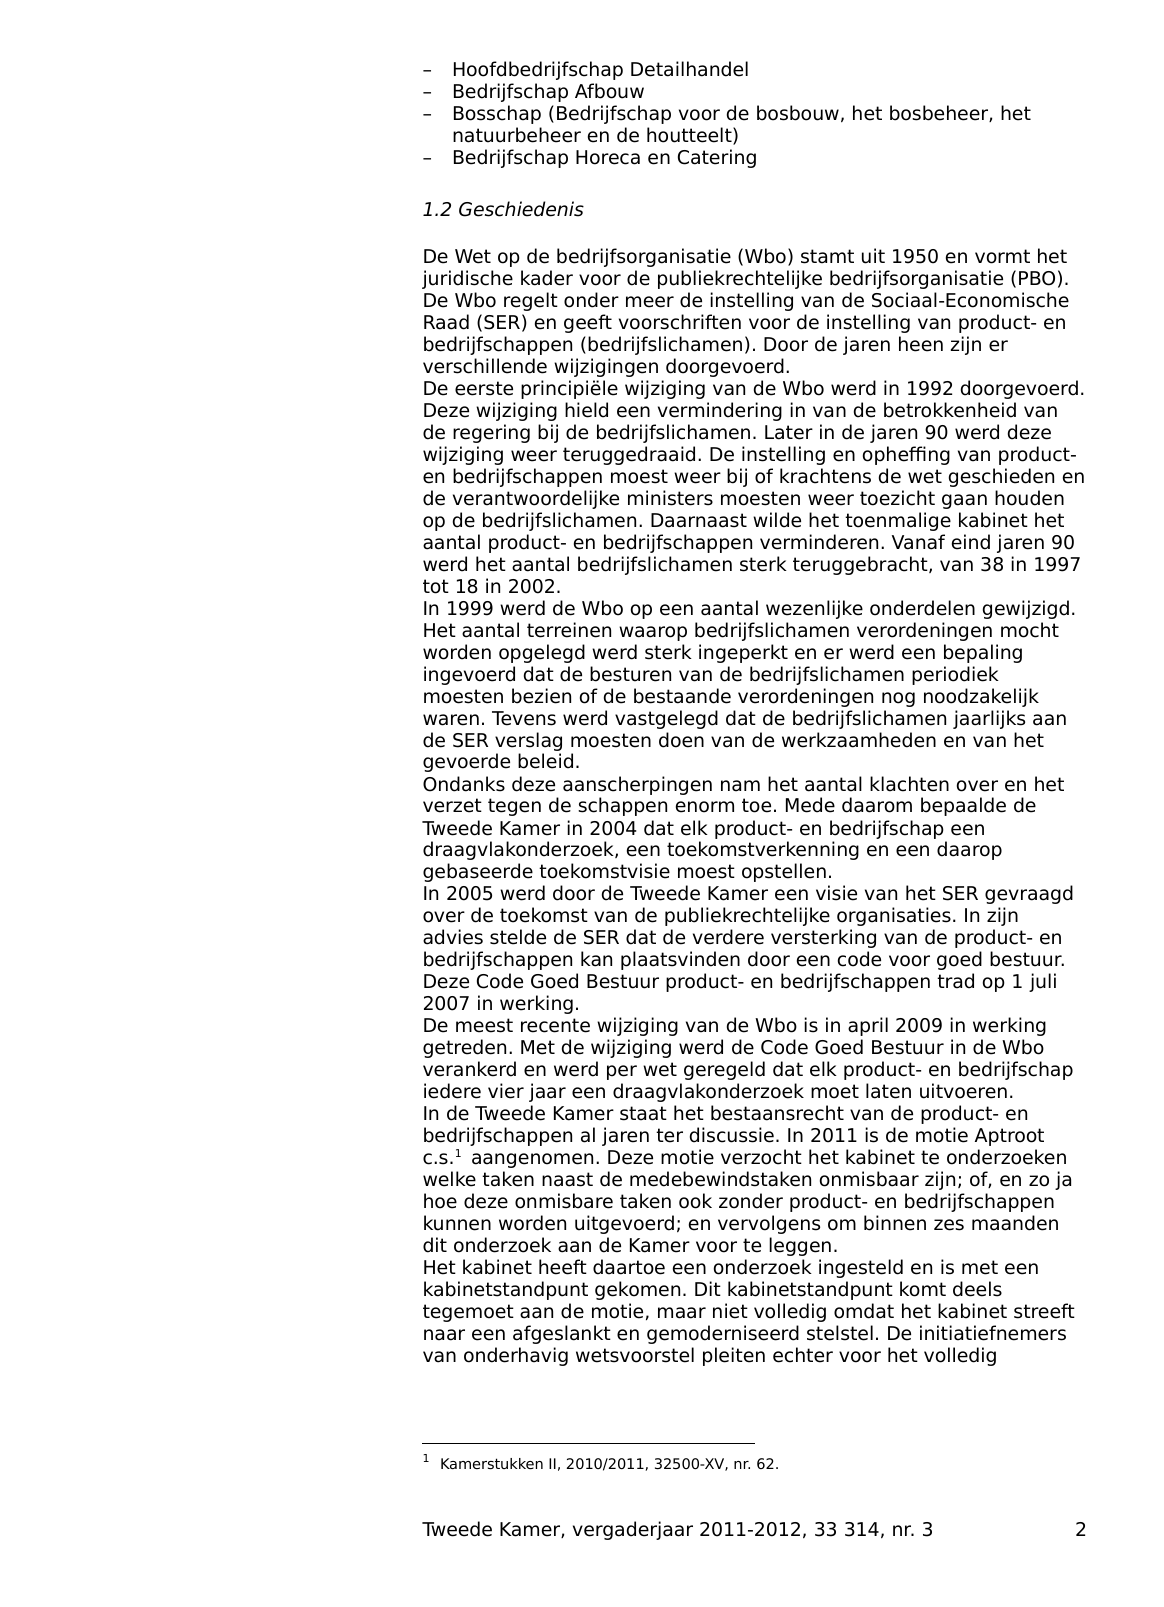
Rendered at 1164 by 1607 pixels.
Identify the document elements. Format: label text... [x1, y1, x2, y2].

text De Wet op de bedrijfsorganisatie (Wbo) stamt uit 1950 en vormt het juridische kader voor de publiekrechtelijke bedrijfsorganisatie (PBO). De Wbo regelt onder meer de instelling van de Sociaal-Economische Raad (SER) en geeft voorschriften voor de instelling van product- en bedrijfschappen (bedrijfslichamen). Door de jaren heen zijn er verschillende wijzigingen doorgevoerd. [422, 246, 1087, 378]
text – Bosschap (Bedrijfschap voor de bosbouw, het bosbeheer, het natuurbeheer en de houtteelt) [422, 103, 1087, 147]
text In 1999 werd de Wbo op een aantal wezenlijke onderdelen gewijzigd. Het aantal terreinen waarop bedrijfslichamen verordeningen mocht worden opgelegd werd sterk ingeperkt en er werd een bepaling ingevoerd dat de besturen van de bedrijfslichamen periodiek moesten bezien of de bestaande verordeningen nog noodzakelijk waren. Tevens werd vastgelegd dat de bedrijfslichamen jaarlijks aan de SER verslag moesten doen van de werkzaamheden en van het gevoerde beleid. [422, 598, 1087, 773]
text De meest recente wijziging van de Wbo is in april 2009 in werking getreden. Met de wijziging werd de Code Goed Bestuur in de Wbo verankerd en werd per wet geregeld dat elk product- en bedrijfschap iedere vier jaar een draagvlakonderzoek moet laten uitvoeren. [422, 1015, 1087, 1103]
text Ondanks deze aanscherpingen nam het aantal klachten over en het verzet tegen de schappen enorm toe. Mede daarom bepaalde de Tweede Kamer in 2004 dat elk product- en bedrijfschap een draagvlakonderzoek, een toekomstverkenning en een daarop gebaseerde toekomstvisie moest opstellen. [422, 773, 1087, 883]
text Kamerstukken II, 2010/2011, 32500-XV, nr. 62. [422, 1452, 1087, 1474]
text In 2005 werd door de Tweede Kamer een visie van het SER gevraagd over de toekomst van de publiekrechtelijke organisaties. In zijn advies stelde de SER dat de verdere versterking van de product- en bedrijfschappen kan plaatsvinden door een code voor goed bestuur. Deze Code Goed Bestuur product- en bedrijfschappen trad op 1 juli 2007 in werking. [422, 883, 1087, 1015]
text – Hoofdbedrijfschap Detailhandel [422, 59, 1087, 81]
text De eerste principiële wijziging van de Wbo werd in 1992 doorgevoerd. Deze wijziging hield een vermindering in van de betrokkenheid van de regering bij de bedrijfslichamen. Later in de jaren 90 werd deze wijziging weer teruggedraaid. De instelling en opheffing van product- en bedrijfschappen moest weer bij of krachtens de wet geschieden en de verantwoordelijke ministers moesten weer toezicht gaan houden op de bedrijfslichamen. Daarnaast wilde het toenmalige kabinet het aantal product- en bedrijfschappen verminderen. Vanaf eind jaren 90 werd het aantal bedrijfslichamen sterk teruggebracht, van 38 in 1997 tot 18 in 2002. [422, 378, 1087, 598]
subtitle 1.2 Geschiedenis [422, 199, 1087, 221]
text – Bedrijfschap Horeca en Catering [422, 147, 1087, 169]
text In de Tweede Kamer staat het bestaansrecht van de product- en bedrijfschappen al jaren ter discussie. In 2011 is de motie Aptroot c.s. aangenomen. Deze motie verzocht het kabinet te onderzoeken welke taken naast de medebewindstaken onmisbaar zijn; of, en zo ja hoe deze onmisbare taken ook zonder product- en bedrijfschappen kunnen worden uitgevoerd; en vervolgens om binnen zes maanden dit onderzoek aan de Kamer voor te leggen. [422, 1103, 1087, 1257]
text Het kabinet heeft daartoe een onderzoek ingesteld en is met een kabinetstandpunt gekomen. Dit kabinetstandpunt komt deels tegemoet aan de motie, maar niet volledig omdat het kabinet streeft naar een afgeslankt en gemoderniseerd stelstel. De initiatiefnemers van onderhavig wetsvoorstel pleiten echter voor het volledig [422, 1257, 1087, 1367]
text – Bedrijfschap Afbouw [422, 81, 1087, 103]
